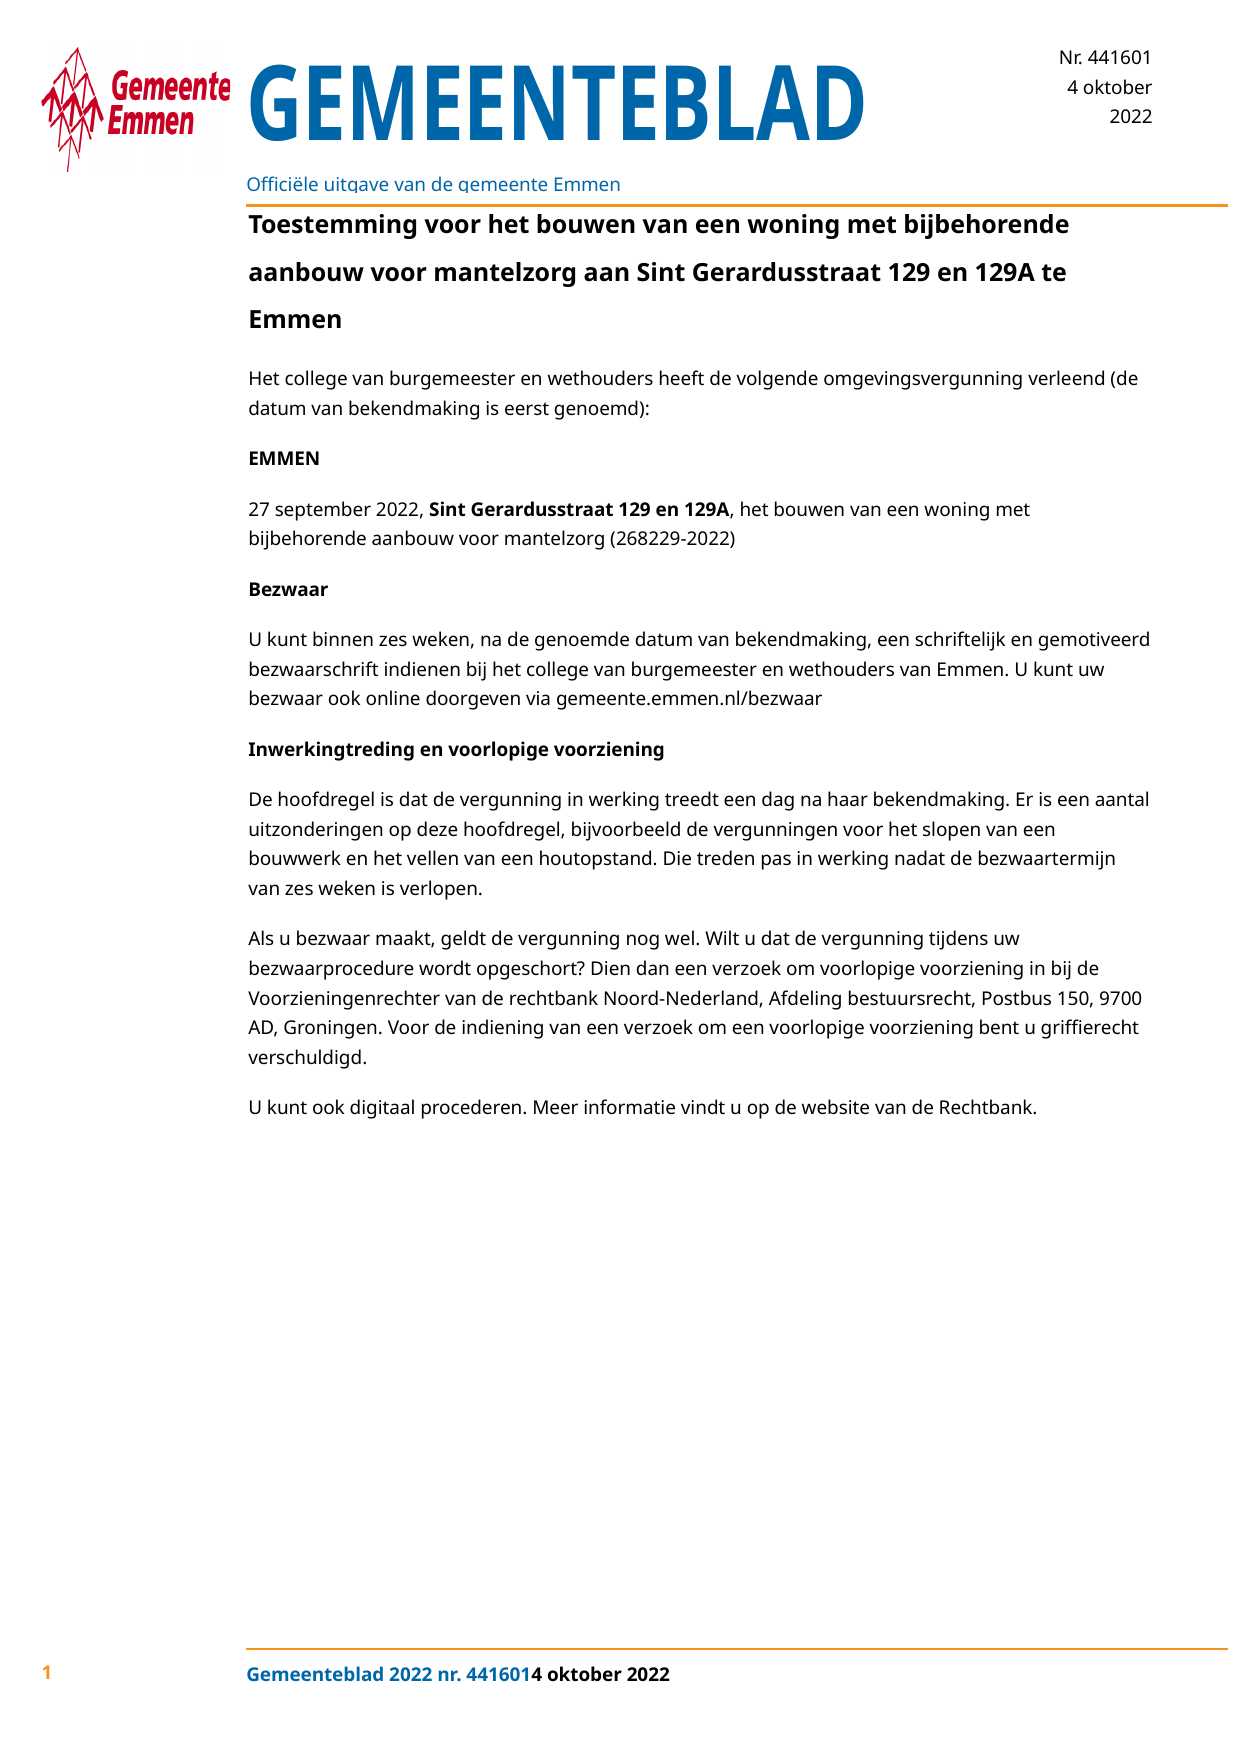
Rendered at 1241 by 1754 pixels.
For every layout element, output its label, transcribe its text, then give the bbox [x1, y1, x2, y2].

text Inwerkingtreding en voorlopige voorziening [248, 736, 1152, 762]
text EMMEN [248, 446, 1152, 471]
text Toestemming voor het bouwen van een woning met bijbehorende aanbouw voor mantelzorg aan Sint Gerardusstraat 129 en 129A te Emmen [248, 207, 1152, 336]
text Als u bezwaar maakt, geldt de vergunning nog wel. Wilt u dat de vergunning tijdens uw bezwaarprocedure wordt opgeschort? Dien dan een verzoek om voorlopige voorziening in bij de Voorzieningenrechter van de rechtbank Noord-Nederland, Afdeling bestuursrecht, Postbus 150, 9700 AD, Groningen. Voor de indiening van een verzoek om een voorlopige voorziening bent u griffierecht verschuldigd. [248, 926, 1152, 1069]
picture [41, 47, 231, 172]
text Bezwaar [248, 576, 1152, 602]
text U kunt binnen zes weken, na de genoemde datum van bekendmaking, een schriftelijk en gemotiveerd bezwaarschrift indienen bij het college van burgemeester en wethouders van Emmen. U kunt uw bezwaar ook online doorgeven via gemeente.emmen.nl/bezwaar [248, 626, 1152, 711]
text Het college van burgemeester en wethouders heeft de volgende omgevingsvergunning verleend (de datum van bekendmaking is eerst genoemd): [248, 366, 1152, 421]
text De hoofdregel is dat de vergunning in werking treedt een dag na haar bekendmaking. Er is een aantal uitzonderingen op deze hoofdregel, bijvoorbeeld de vergunningen voor het slopen van een bouwwerk en het vellen van een houtopstand. Die treden pas in werking nadat de bezwaartermijn van zes weken is verlopen. [248, 786, 1152, 901]
text 27 september 2022, Sint Gerardusstraat 129 en 129A, het bouwen van een woning met bijbehorende aanbouw voor mantelzorg (268229-2022) [248, 496, 1152, 551]
text U kunt ook digitaal procederen. Meer informatie vindt u op de website van de Rechtbank. [248, 1094, 1152, 1120]
